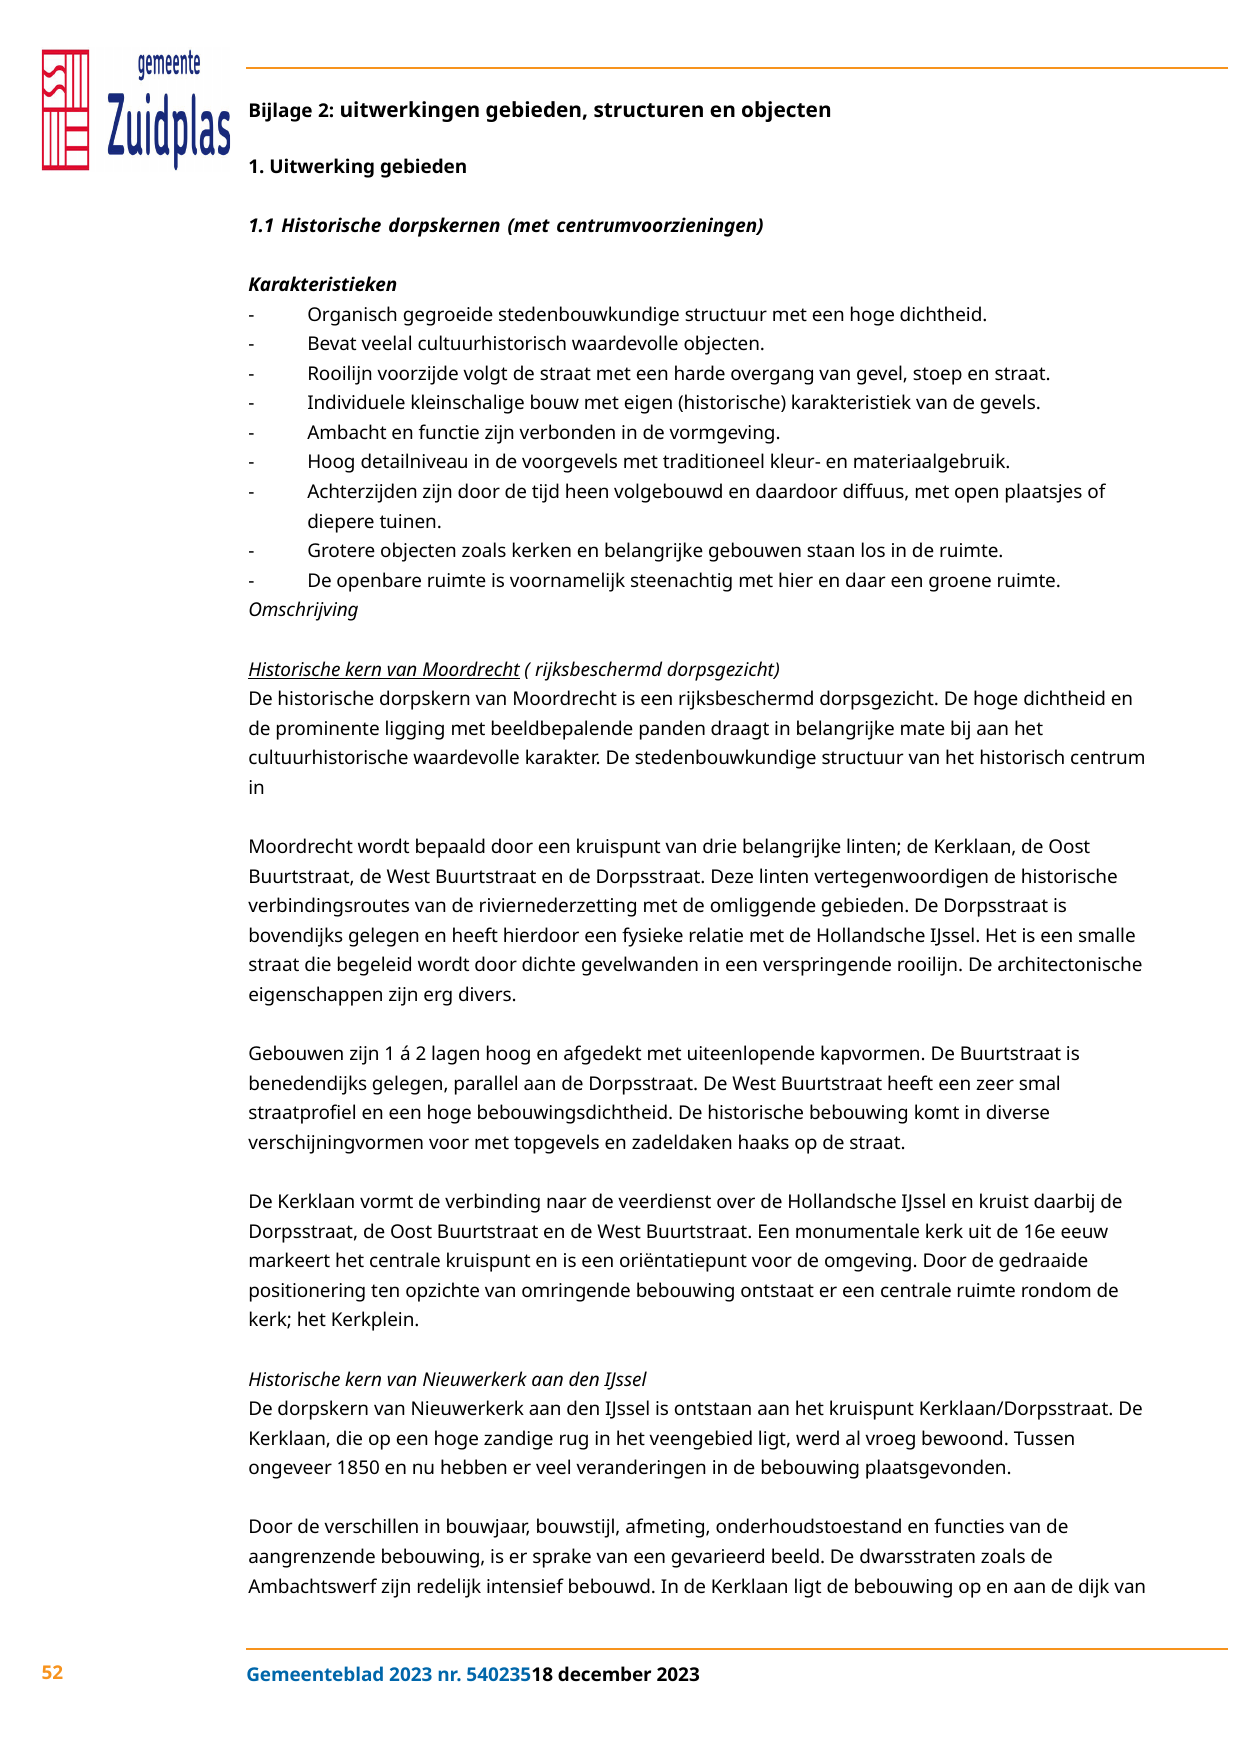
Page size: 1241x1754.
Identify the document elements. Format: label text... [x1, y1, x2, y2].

text De Kerklaan vormt de verbinding naar de veerdienst over de Hollandsche IJssel en kruist daarbij de Dorpsstraat, de Oost Buurtstraat en de West Buurtstraat. Een monumentale kerk uit de 16e eeuw markeert het centrale kruispunt en is een oriëntatiepunt voor de omgeving. Door de gedraaide positionering ten opzichte van omringende bebouwing ontstaat er een centrale ruimte rondom de kerk; het Kerkplein. [248, 1188, 1152, 1332]
text 1.1 Historische dorpskernen (met centrumvoorzieningen) [248, 212, 1152, 238]
list Grotere objecten zoals kerken en belangrijke gebouwen staan los in de ruimte. [248, 537, 1152, 563]
text Historische kern van Moordrecht ( rijksbeschermd dorpsgezicht) [248, 656, 1152, 682]
text Omschrijving [248, 597, 1152, 622]
list Hoog detailniveau in de voorgevels met traditioneel kleur- en materiaalgebruik. [248, 449, 1152, 474]
text 1. Uitwerking gebieden [248, 153, 1152, 179]
list Ambacht en functie zijn verbonden in de vormgeving. [248, 419, 1152, 445]
text Bijlage 2: uitwerkingen gebieden, structuren en objecten [248, 95, 1152, 123]
list Bevat veelal cultuurhistorisch waardevolle objecten. [248, 330, 1152, 356]
text Historische kern van Nieuwerkerk aan den IJssel [248, 1366, 1152, 1392]
text Karakteristieken [248, 271, 1152, 297]
text Gebouwen zijn 1 á 2 lagen hoog en afgedekt met uiteenlopende kapvormen. De Buurtstraat is benedendijks gelegen, parallel aan de Dorpsstraat. De West Buurtstraat heeft een zeer smal straatprofiel en een hoge bebouwingsdichtheid. De historische bebouwing komt in diverse verschijningvormen voor met topgevels en zadeldaken haaks op de straat. [248, 1040, 1152, 1155]
list Achterzijden zijn door de tijd heen volgebouwd en daardoor diffuus, met open plaatsjes of diepere tuinen. [248, 478, 1152, 534]
list De openbare ruimte is voornamelijk steenachtig met hier en daar een groene ruimte. [248, 567, 1152, 593]
list Rooilijn voorzijde volgt de straat met een harde overgang van gevel, stoep en straat. [248, 360, 1152, 386]
text De dorpskern van Nieuwerkerk aan den IJssel is ontstaan aan het kruispunt Kerklaan/Dorpsstraat. De Kerklaan, die op een hoge zandige rug in het veengebied ligt, werd al vroeg bewoond. Tussen ongeveer 1850 en nu hebben er veel veranderingen in de bebouwing plaatsgevonden. [248, 1395, 1152, 1480]
text De historische dorpskern van Moordrecht is een rijksbeschermd dorpsgezicht. De hoge dichtheid en de prominente ligging met beeldbepalende panden draagt in belangrijke mate bij aan het cultuurhistorische waardevolle karakter. De stedenbouwkundige structuur van het historisch centrum in [248, 685, 1152, 800]
text Door de verschillen in bouwjaar, bouwstijl, afmeting, onderhoudstoestand en functies van de aangrenzende bebouwing, is er sprake van een gevarieerd beeld. De dwarsstraten zoals de Ambachtswerf zijn redelijk intensief bebouwd. In de Kerklaan ligt de bebouwing op en aan de dijk van [248, 1514, 1152, 1599]
picture [41, 47, 231, 172]
list Organisch gegroeide stedenbouwkundige structuur met een hoge dichtheid. [248, 301, 1152, 327]
text Moordrecht wordt bepaald door een kruispunt van drie belangrijke linten; de Kerklaan, de Oost Buurtstraat, de West Buurtstraat en de Dorpsstraat. Deze linten vertegenwoordigen de historische verbindingsroutes van de riviernederzetting met de omliggende gebieden. De Dorpsstraat is bovendijks gelegen en heeft hierdoor een fysieke relatie met de Hollandsche IJssel. Het is een smalle straat die begeleid wordt door dichte gevelwanden in een verspringende rooilijn. De architectonische eigenschappen zijn erg divers. [248, 833, 1152, 1007]
list Individuele kleinschalige bouw met eigen (historische) karakteristiek van de gevels. [248, 389, 1152, 415]
